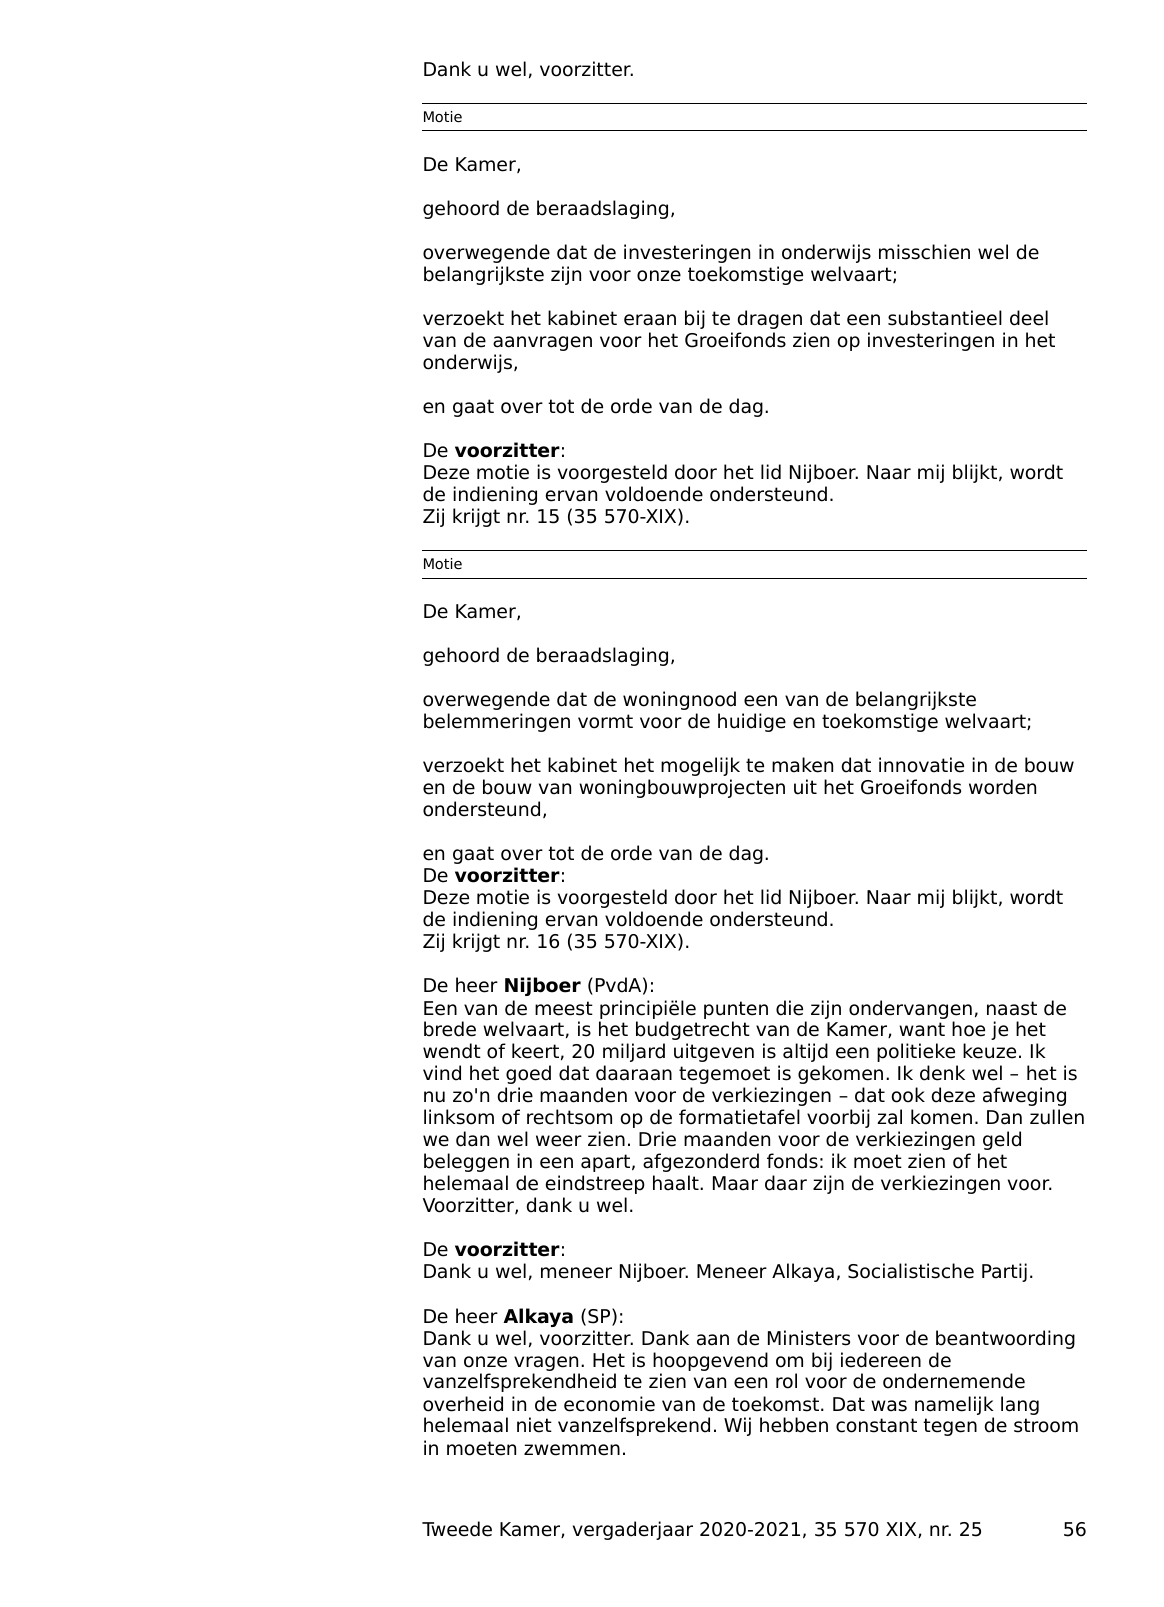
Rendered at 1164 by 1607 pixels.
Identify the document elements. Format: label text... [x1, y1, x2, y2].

text overwegende dat de woningnood een van de belangrijkste belemmeringen vormt voor de huidige en toekomstige welvaart; [422, 689, 1087, 733]
text Deze motie is voorgesteld door het lid Nijboer. Naar mij blijkt, wordt de indiening ervan voldoende ondersteund. [422, 887, 1087, 931]
text De voorzitter: [422, 865, 1087, 887]
text Dank u wel, meneer Nijboer. Meneer Alkaya, Socialistische Partij. [422, 1261, 1087, 1283]
text Voorzitter, dank u wel. [422, 1195, 1087, 1217]
text Deze motie is voorgesteld door het lid Nijboer. Naar mij blijkt, wordt de indiening ervan voldoende ondersteund. [422, 462, 1087, 506]
text De voorzitter: [422, 440, 1087, 462]
table_header Motie [422, 104, 1087, 130]
text Zij krijgt nr. 15 (35 570-XIX). [422, 506, 1087, 528]
text verzoekt het kabinet eraan bij te dragen dat een substantieel deel van de aanvragen voor het Groeifonds zien op investeringen in het onderwijs, [422, 308, 1087, 374]
table_header Motie [422, 551, 1087, 577]
text en gaat over tot de orde van de dag. [422, 396, 1087, 418]
text De Kamer, [422, 601, 1087, 623]
text Dank u wel, voorzitter. [422, 59, 1087, 81]
text Dank u wel, voorzitter. Dank aan de Ministers voor de beantwoording van onze vragen. Het is hoopgevend om bij iedereen de vanzelfsprekendheid te zien van een rol voor de ondernemende overheid in de economie van de toekomst. Dat was namelijk lang helemaal niet vanzelfsprekend. Wij hebben constant tegen de stroom in moeten zwemmen. [422, 1327, 1087, 1459]
text overwegende dat de investeringen in onderwijs misschien wel de belangrijkste zijn voor onze toekomstige welvaart; [422, 242, 1087, 286]
text De Kamer, [422, 153, 1087, 176]
text gehoord de beraadslaging, [422, 198, 1087, 220]
text Zij krijgt nr. 16 (35 570-XIX). [422, 931, 1087, 953]
text verzoekt het kabinet het mogelijk te maken dat innovatie in de bouw en de bouw van woningbouwprojecten uit het Groeifonds worden ondersteund, [422, 755, 1087, 821]
text Een van de meest principiële punten die zijn ondervangen, naast de brede welvaart, is het budgetrecht van de Kamer, want hoe je het wendt of keert, 20 miljard uitgeven is altijd een politieke keuze. Ik vind het goed dat daaraan tegemoet is gekomen. Ik denk wel – het is nu zo'n drie maanden voor de verkiezingen – dat ook deze afweging linksom of rechtsom op de formatietafel voorbij zal komen. Dan zullen we dan wel weer zien. Drie maanden voor de verkiezingen geld beleggen in een apart, afgezonderd fonds: ik moet zien of het helemaal de eindstreep haalt. Maar daar zijn de verkiezingen voor. [422, 997, 1087, 1195]
text De heer Alkaya (SP): [422, 1306, 1087, 1327]
text gehoord de beraadslaging, [422, 645, 1087, 667]
text en gaat over tot de orde van de dag. [422, 843, 1087, 865]
text De heer Nijboer (PvdA): [422, 975, 1087, 997]
text De voorzitter: [422, 1239, 1087, 1261]
